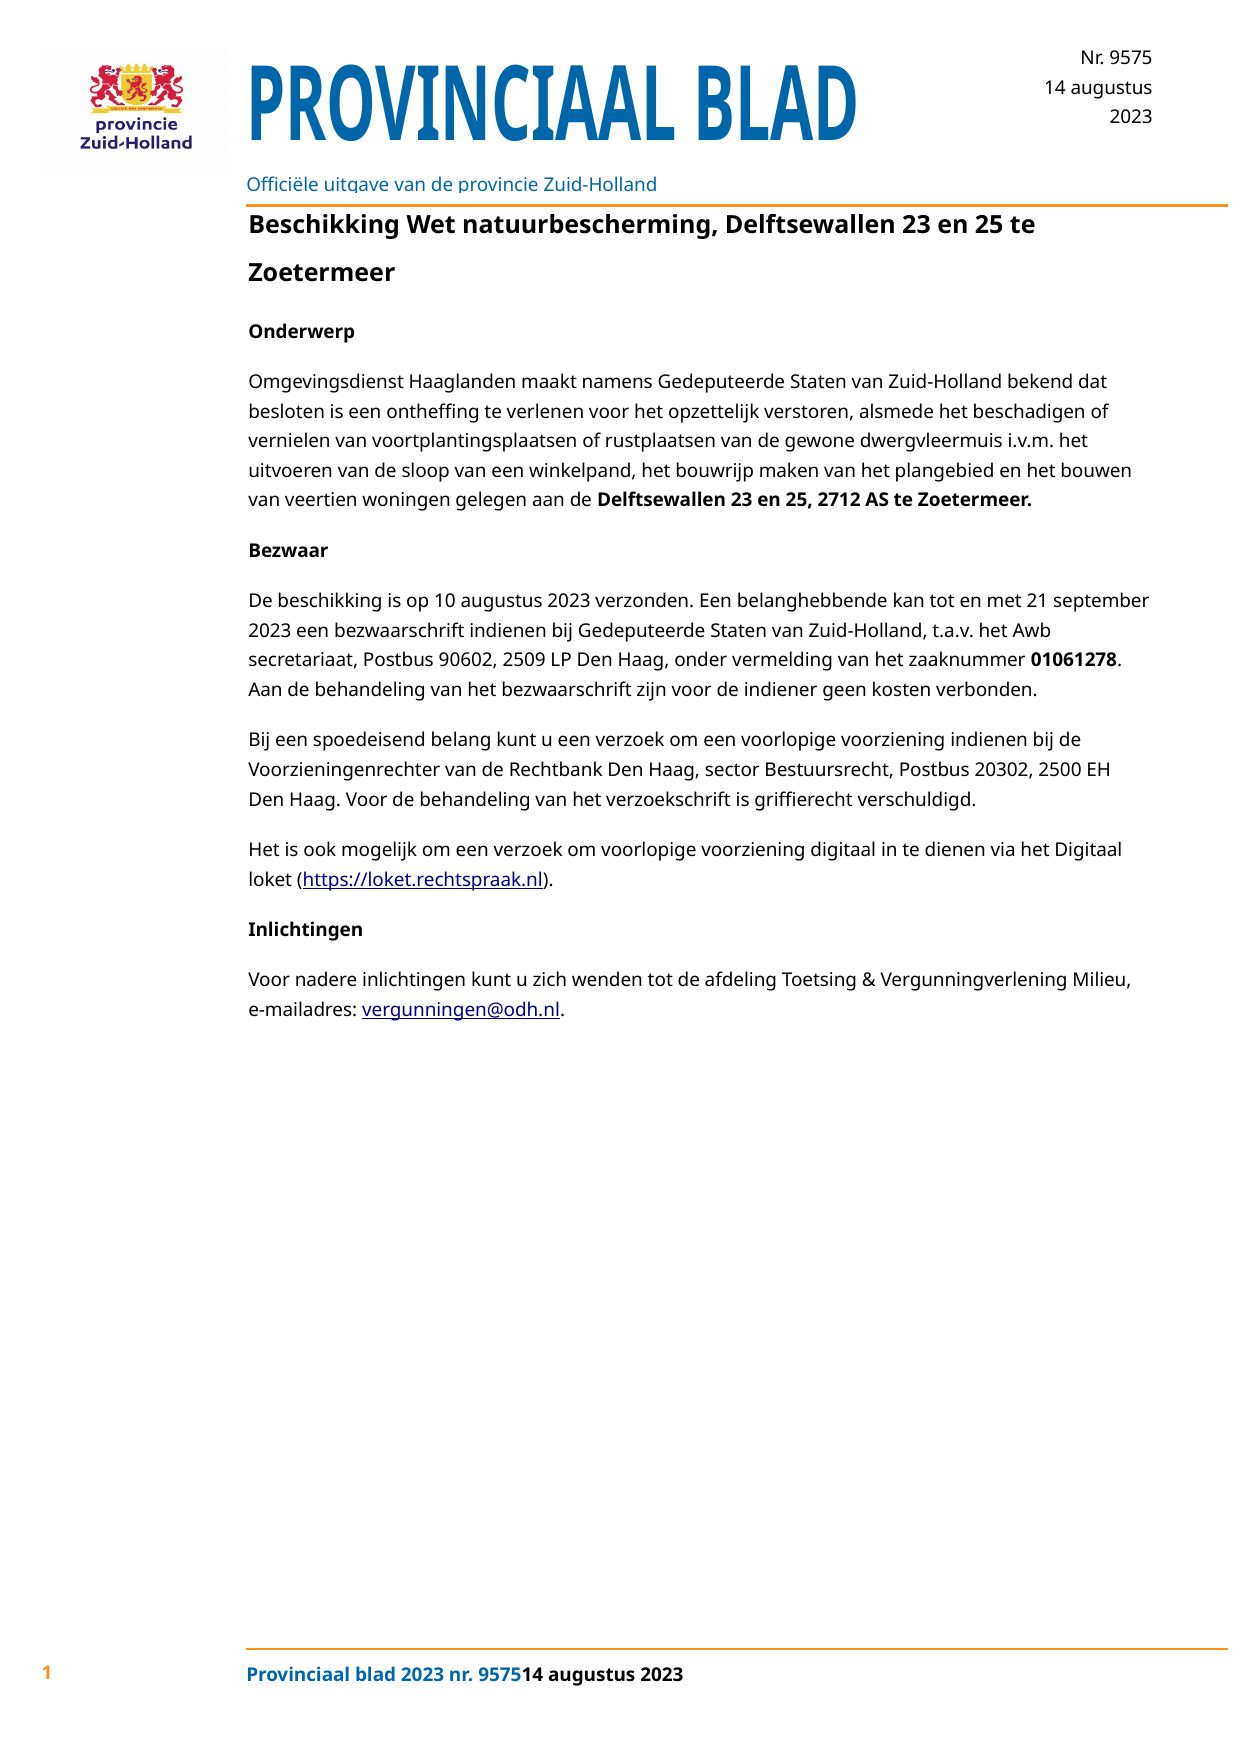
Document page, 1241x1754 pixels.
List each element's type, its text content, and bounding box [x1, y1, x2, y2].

text Het is ook mogelijk om een verzoek om voorlopige voorziening digitaal in te dienen via het Digitaal loket (https://loket.rechtspraak.nl). [248, 836, 1152, 892]
text Inlichtingen [248, 916, 1152, 942]
text Bezwaar [248, 537, 1152, 563]
text Beschikking Wet natuurbescherming, Delftsewallen 23 en 25 te Zoetermeer [248, 207, 1152, 288]
picture [41, 47, 231, 172]
text De beschikking is op 10 augustus 2023 verzonden. Een belanghebbende kan tot en met 21 september 2023 een bezwaarschrift indienen bij Gedeputeerde Staten van Zuid-Holland, t.a.v. het Awb secretariaat, Postbus 90602, 2509 LP Den Haag, onder vermelding van het zaaknummer 01061278. Aan de behandeling van het bezwaarschrift zijn voor de indiener geen kosten verbonden. [248, 587, 1152, 702]
text Omgevingsdienst Haaglanden maakt namens Gedeputeerde Staten van Zuid-Holland bekend dat besloten is een ontheffing te verlenen voor het opzettelijk verstoren, alsmede het beschadigen of vernielen van voortplantingsplaatsen of rustplaatsen van de gewone dwergvleermuis i.v.m. het uitvoeren van de sloop van een winkelpand, het bouwrijp maken van het plangebied en het bouwen van veertien woningen gelegen aan de Delftsewallen 23 en 25, 2712 AS te Zoetermeer. [248, 368, 1152, 512]
text Onderwerp [248, 318, 1152, 344]
text Voor nadere inlichtingen kunt u zich wenden tot de afdeling Toetsing & Vergunningverlening Milieu, e-mailadres: vergunningen@odh.nl. [248, 967, 1152, 1022]
text Bij een spoedeisend belang kunt u een verzoek om een voorlopige voorziening indienen bij de Voorzieningenrechter van de Rechtbank Den Haag, sector Bestuursrecht, Postbus 20302, 2500 EH Den Haag. Voor de behandeling van het verzoekschrift is griffierecht verschuldigd. [248, 727, 1152, 812]
